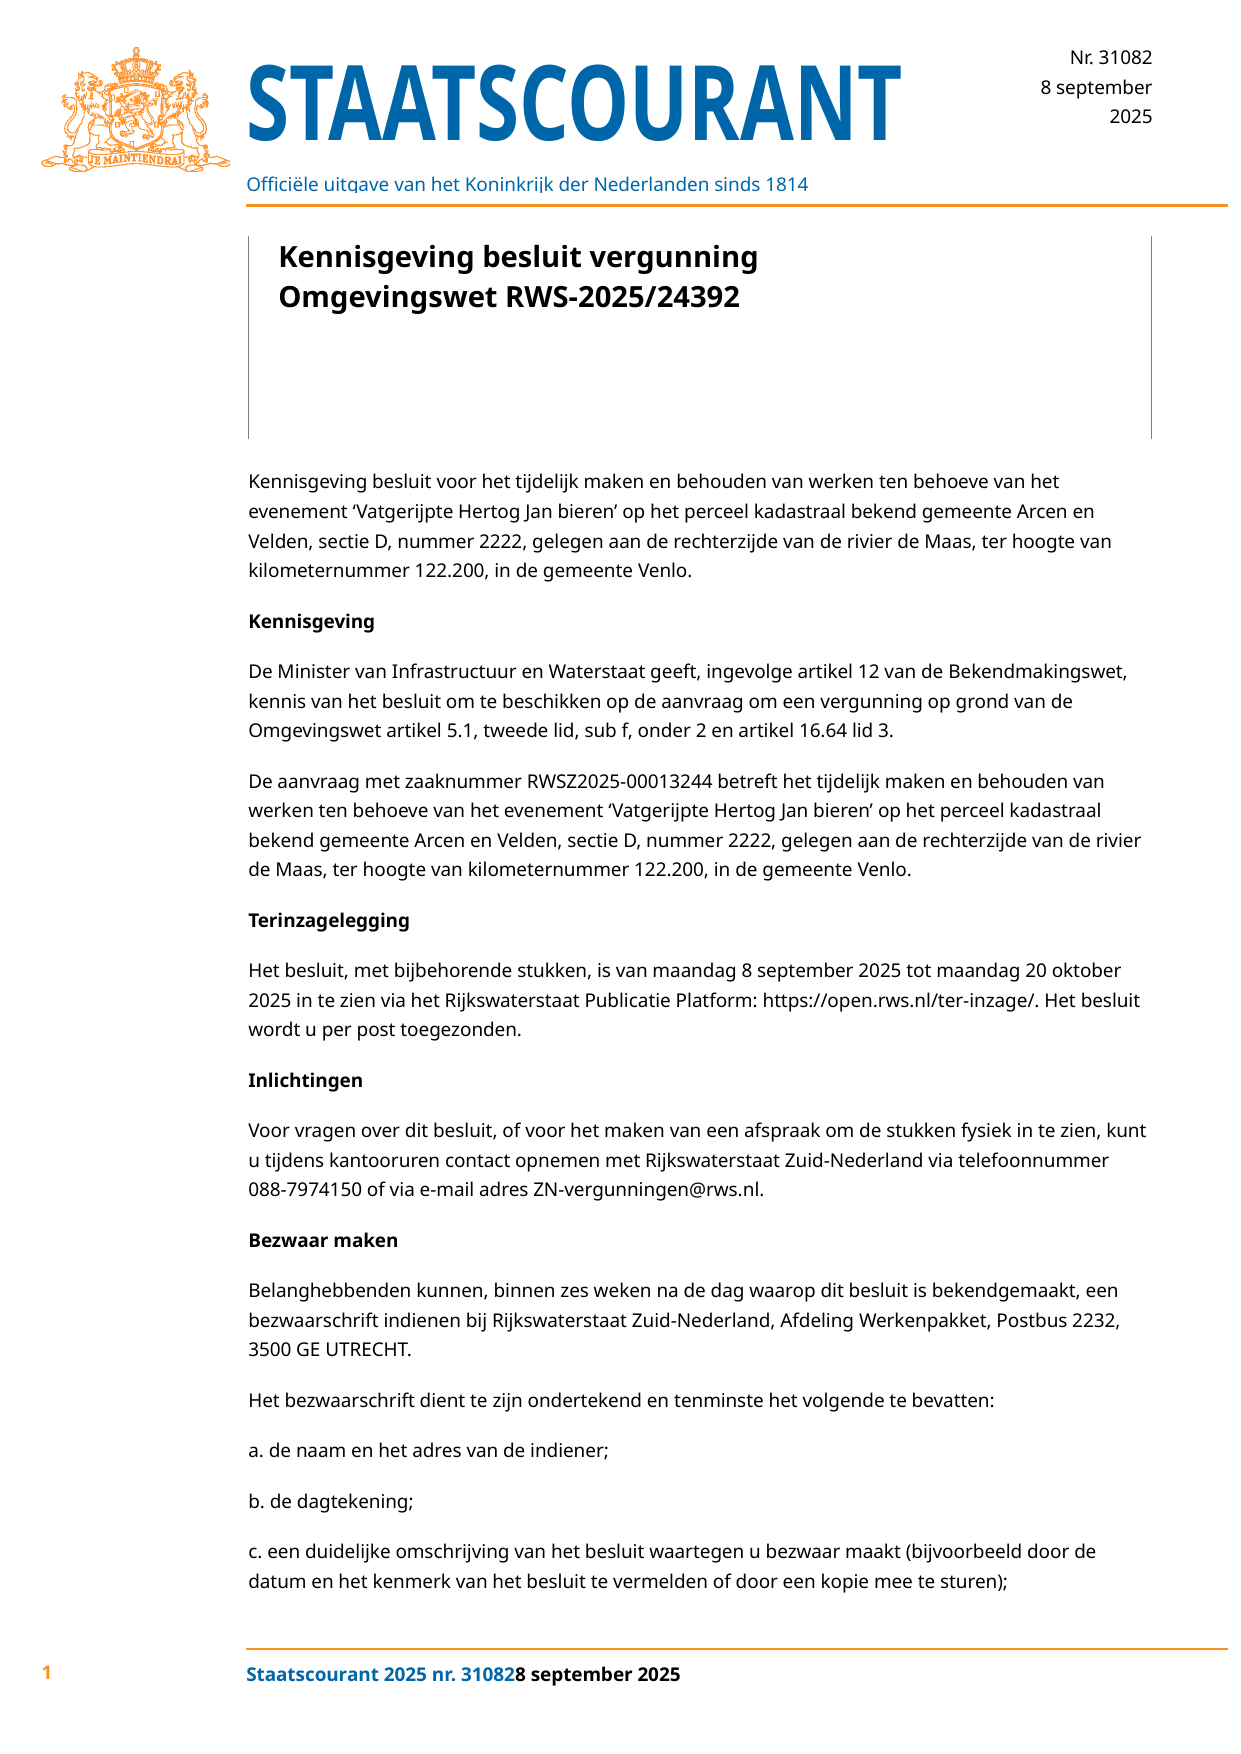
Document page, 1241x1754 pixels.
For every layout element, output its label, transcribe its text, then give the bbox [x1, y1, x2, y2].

text Kennisgeving besluit voor het tijdelijk maken en behouden van werken ten behoeve van het evenement ‘Vatgerijpte Hertog Jan bieren’ op het perceel kadastraal bekend gemeente Arcen en Velden, sectie D, nummer 2222, gelegen aan de rechterzijde van de rivier de Maas, ter hoogte van kilometernummer 122.200, in de gemeente Venlo. [248, 469, 1152, 583]
text c. een duidelijke omschrijving van het besluit waartegen u bezwaar maakt (bijvoorbeeld door de datum en het kenmerk van het besluit te vermelden of door een kopie mee te sturen); [248, 1538, 1152, 1593]
text a. de naam en het adres van de indiener; [248, 1437, 1152, 1463]
text Het bezwaarschrift dient te zijn ondertekend en tenminste het volgende te bevatten: [248, 1387, 1152, 1413]
table_header [850, 414, 1151, 439]
picture [41, 47, 231, 172]
text Het besluit, met bijbehorende stukken, is van maandag 8 september 2025 tot maandag 20 oktober 2025 in te zien via het Rijkswaterstaat Publicatie Platform: https://open.rws.nl/ter-inzage/. Het besluit wordt u per post toegezonden. [248, 957, 1152, 1042]
text b. de dagtekening; [248, 1488, 1152, 1513]
text Terinzagelegging [248, 907, 1152, 933]
text Belanghebbenden kunnen, binnen zes weken na de dag waarop dit besluit is bekendgemaakt, een bezwaarschrift indienen bij Rijkswaterstaat Zuid-Nederland, Afdeling Werkenpakket, Postbus 2232, 3500 GE UTRECHT. [248, 1277, 1152, 1362]
text Inlichtingen [248, 1067, 1152, 1093]
table_header [850, 236, 912, 413]
text Voor vragen over dit besluit, of voor het maken van een afspraak om de stukken fysiek in te zien, kunt u tijdens kantooruren contact opnemen met Rijkswaterstaat Zuid-Nederland via telefoonnummer 088-7974150 of via e-mail adres ZN-vergunningen@rws.nl. [248, 1117, 1152, 1202]
table_header [1090, 236, 1151, 413]
picture [912, 236, 1090, 414]
text Bezwaar maken [248, 1227, 1152, 1253]
text Kennisgeving [248, 608, 1152, 633]
text De Minister van Infrastructuur en Waterstaat geeft, ingevolge artikel 12 van de Bekendmakingswet, kennis van het besluit om te beschikken op de aanvraag om een vergunning op grond van de Omgevingswet artikel 5.1, tweede lid, sub f, onder 2 en artikel 16.64 lid 3. [248, 658, 1152, 743]
text De aanvraag met zaaknummer RWSZ2025-00013244 betreft het tijdelijk maken en behouden van werken ten behoeve van het evenement ‘Vatgerijpte Hertog Jan bieren’ op het perceel kadastraal bekend gemeente Arcen en Velden, sectie D, nummer 2222, gelegen aan de rechterzijde van de rivier de Maas, ter hoogte van kilometernummer 122.200, in de gemeente Venlo. [248, 768, 1152, 882]
table_header Kennisgeving besluit vergunning Omgevingswet RWS-2025/24392 [249, 236, 850, 439]
